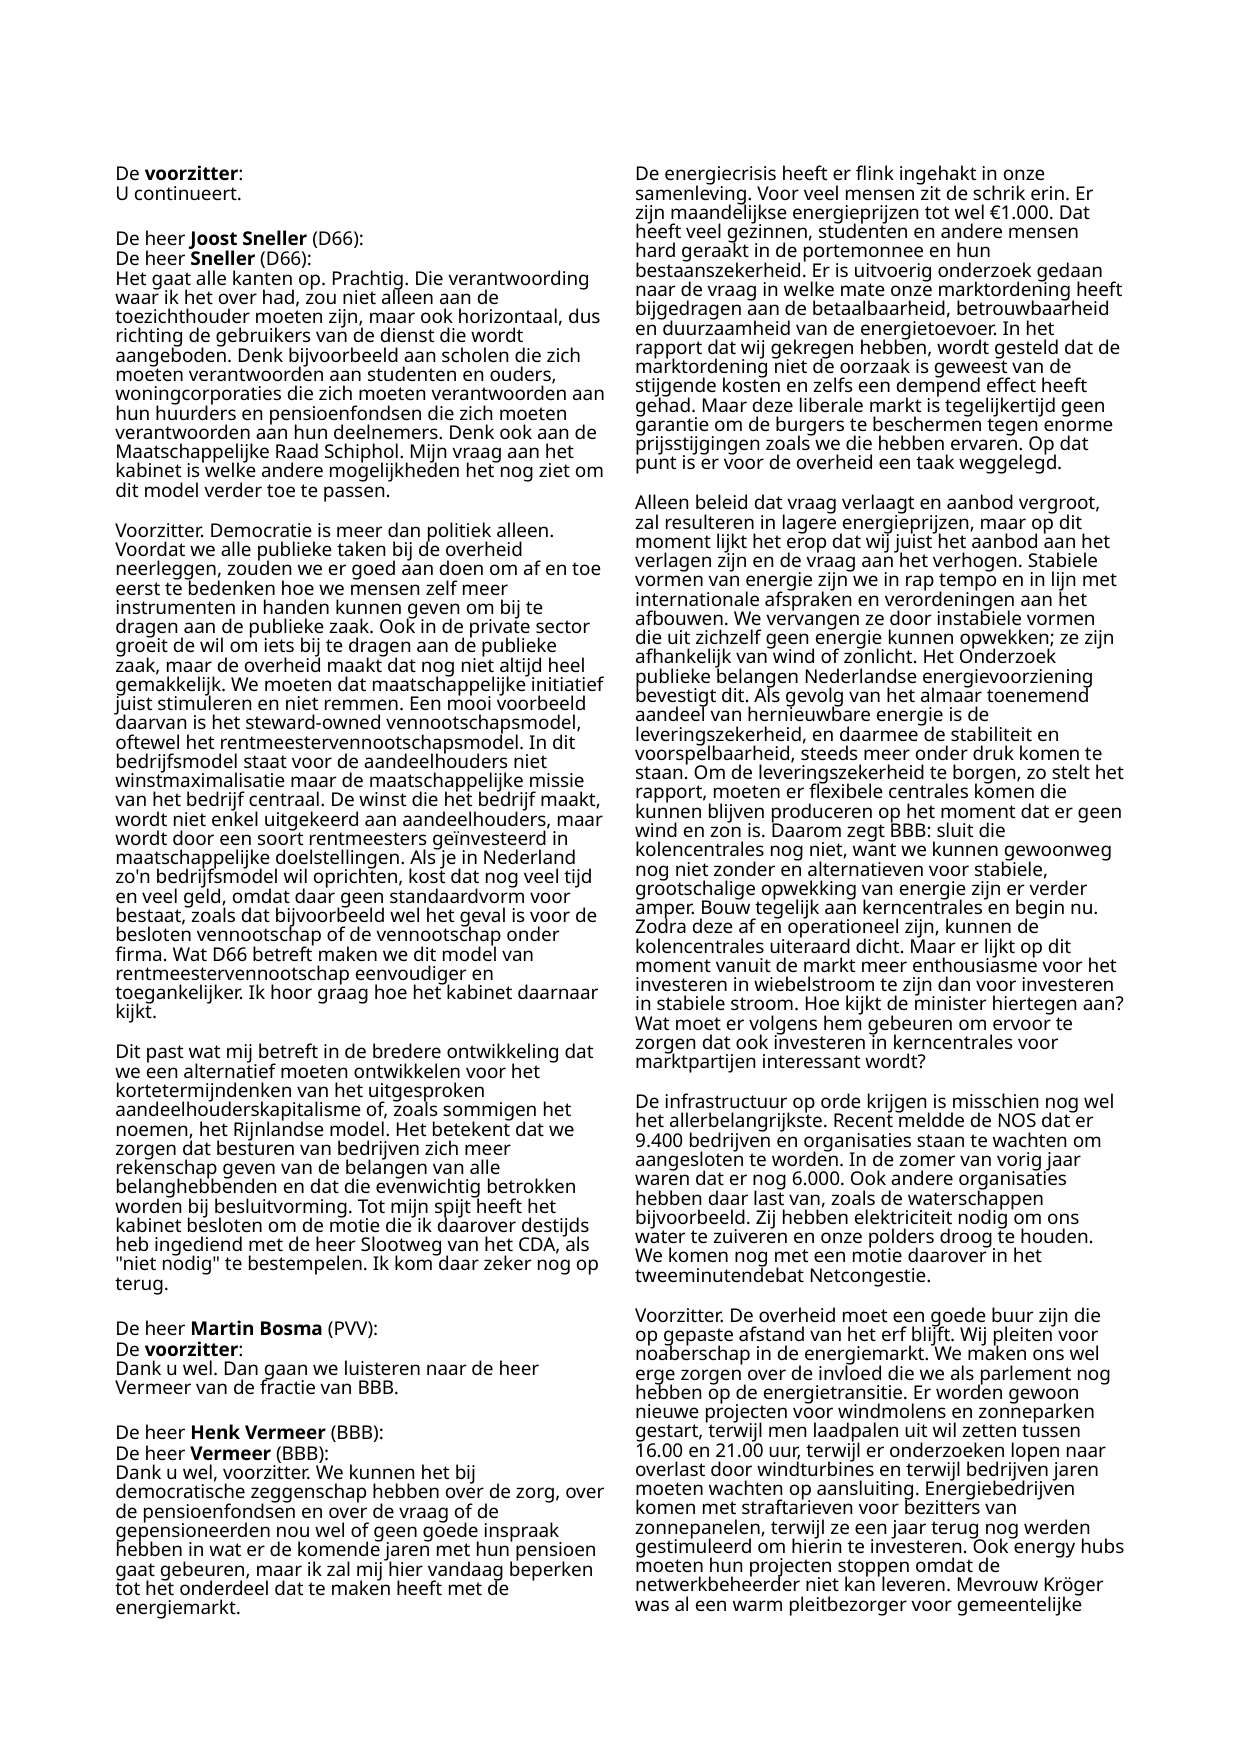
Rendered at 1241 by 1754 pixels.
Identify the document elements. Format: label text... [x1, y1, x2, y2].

text Alleen beleid dat vraag verlaagt en aanbod vergroot, zal resulteren in lagere energieprijzen, maar op dit moment lijkt het erop dat wij juist het aanbod aan het verlagen zijn en de vraag aan het verhogen. Stabiele vormen van energie zijn we in rap tempo en in lijn met internationale afspraken en verordeningen aan het afbouwen. We vervangen ze door instabiele vormen die uit zichzelf geen energie kunnen opwekken; ze zijn afhankelijk van wind of zonlicht. Het Onderzoek publieke belangen Nederlandse energievoorziening bevestigt dit. Als gevolg van het almaar toenemend aandeel van hernieuwbare energie is de leveringszekerheid, en daarmee de stabiliteit en voorspelbaarheid, steeds meer onder druk komen te staan. Om de leveringszekerheid te borgen, zo stelt het rapport, moeten er flexibele centrales komen die kunnen blijven produceren op het moment dat er geen wind en zon is. Daarom zegt BBB: sluit die kolencentrales nog niet, want we kunnen gewoonweg nog niet zonder en alternatieven voor stabiele, grootschalige opwekking van energie zijn er verder amper. Bouw tegelijk aan kerncentrales en begin nu. Zodra deze af en operationeel zijn, kunnen de kolencentrales uiteraard dicht. Maar er lijkt op dit moment vanuit de markt meer enthousiasme voor het investeren in wiebelstroom te zijn dan voor investeren in stabiele stroom. Hoe kijkt de minister hiertegen aan? Wat moet er volgens hem gebeuren om ervoor te zorgen dat ook investeren in kerncentrales voor marktpartijen interessant wordt? [635, 494, 1125, 1072]
text De heer Martin Bosma (PVV): [115, 1315, 605, 1341]
text Het gaat alle kanten op. Prachtig. Die verantwoording waar ik het over had, zou niet alleen aan de toezichthouder moeten zijn, maar ook horizontaal, dus richting de gebruikers van de dienst die wordt aangeboden. Denk bijvoorbeeld aan scholen die zich moeten verantwoorden aan studenten en ouders, woningcorporaties die zich moeten verantwoorden aan hun huurders en pensioenfondsen die zich moeten verantwoorden aan hun deelnemers. Denk ook aan de Maatschappelijke Raad Schiphol. Mijn vraag aan het kabinet is welke andere mogelijkheden het nog ziet om dit model verder toe te passen. [115, 270, 605, 501]
text De heer Henk Vermeer (BBB): [115, 1419, 605, 1445]
text Dank u wel. Dan gaan we luisteren naar de heer Vermeer van de fractie van BBB. [115, 1360, 605, 1398]
text De energiecrisis heeft er flink ingehakt in onze samenleving. Voor veel mensen zit de schrik erin. Er zijn maandelijkse energieprijzen tot wel €1.000. Dat heeft veel gezinnen, studenten en andere mensen hard geraakt in de portemonnee en hun bestaanszekerheid. Er is uitvoerig onderzoek gedaan naar de vraag in welke mate onze marktordening heeft bijgedragen aan de betaalbaarheid, betrouwbaarheid en duurzaamheid van de energietoevoer. In het rapport dat wij gekregen hebben, wordt gesteld dat de marktordening niet de oorzaak is geweest van de stijgende kosten en zelfs een dempend effect heeft gehad. Maar deze liberale markt is tegelijkertijd geen garantie om de burgers te beschermen tegen enorme prijsstijgingen zoals we die hebben ervaren. Op dat punt is er voor de overheid een taak weggelegd. [635, 165, 1125, 474]
text De infrastructuur op orde krijgen is misschien nog wel het allerbelangrijkste. Recent meldde de NOS dat er 9.400 bedrijven en organisaties staan te wachten om aangesloten te worden. In de zomer van vorig jaar waren dat er nog 6.000. Ook andere organisaties hebben daar last van, zoals de waterschappen bijvoorbeeld. Zij hebben elektriciteit nodig om ons water te zuiveren en onze polders droog te houden. We komen nog met een motie daarover in het tweeminutendebat Netcongestie. [635, 1093, 1125, 1286]
text Dit past wat mij betreft in de bredere ontwikkeling dat we een alternatief moeten ontwikkelen voor het kortetermijndenken van het uitgesproken aandeelhouderskapitalisme of, zoals sommigen het noemen, het Rijnlandse model. Het betekent dat we zorgen dat besturen van bedrijven zich meer rekenschap geven van de belangen van alle belanghebbenden en dat die evenwichtig betrokken worden bij besluitvorming. Tot mijn spijt heeft het kabinet besloten om de motie die ik daarover destijds heb ingediend met de heer Slootweg van het CDA, als "niet nodig" te bestempelen. Ik kom daar zeker nog op terug. [115, 1043, 605, 1294]
text Voorzitter. De overheid moet een goede buur zijn die op gepaste afstand van het erf blijft. Wij pleiten voor noaberschap in de energiemarkt. We maken ons wel erge zorgen over de invloed die we als parlement nog hebben op de energietransitie. Er worden gewoon nieuwe projecten voor windmolens en zonneparken gestart, terwijl men laadpalen uit wil zetten tussen 16.00 en 21.00 uur, terwijl er onderzoeken lopen naar overlast door windturbines en terwijl bedrijven jaren moeten wachten op aansluiting. Energiebedrijven komen met straftarieven voor bezitters van zonnepanelen, terwijl ze een jaar terug nog werden gestimuleerd om hierin te investeren. Ook energy hubs moeten hun projecten stoppen omdat de netwerkbeheerder niet kan leveren. Mevrouw Kröger was al een warm pleitbezorger voor gemeentelijke [635, 1307, 1125, 1615]
text De voorzitter: [115, 165, 605, 184]
text Dank u wel, voorzitter. We kunnen het bij democratische zeggenschap hebben over de zorg, over de pensioenfondsen en over de vraag of de gepensioneerden nou wel of geen goede inspraak hebben in wat er de komende jaren met hun pensioen gaat gebeuren, maar ik zal mij hier vandaag beperken tot het onderdeel dat te maken heeft met de energiemarkt. [115, 1464, 605, 1618]
text De voorzitter: [115, 1341, 605, 1360]
text Voorzitter. Democratie is meer dan politiek alleen. Voordat we alle publieke taken bij de overheid neerleggen, zouden we er goed aan doen om af en toe eerst te bedenken hoe we mensen zelf meer instrumenten in handen kunnen geven om bij te dragen aan de publieke zaak. Ook in de private sector groeit de wil om iets bij te dragen aan de publieke zaak, maar de overheid maakt dat nog niet altijd heel gemakkelijk. We moeten dat maatschappelijke initiatief juist stimuleren en niet remmen. Een mooi voorbeeld daarvan is het steward-owned vennootschapsmodel, oftewel het rentmeestervennootschapsmodel. In dit bedrijfsmodel staat voor de aandeelhouders niet winstmaximalisatie maar de maatschappelijke missie van het bedrijf centraal. De winst die het bedrijf maakt, wordt niet enkel uitgekeerd aan aandeelhouders, maar wordt door een soort rentmeesters geïnvesteerd in maatschappelijke doelstellingen. Als je in Nederland zo'n bedrijfsmodel wil oprichten, kost dat nog veel tijd en veel geld, omdat daar geen standaardvorm voor bestaat, zoals dat bijvoorbeeld wel het geval is voor de besloten vennootschap of de vennootschap onder firma. Wat D66 betreft maken we dit model van rentmeestervennootschap eenvoudiger en toegankelijker. Ik hoor graag hoe het kabinet daarnaar kijkt. [115, 522, 605, 1023]
text De heer Vermeer (BBB): [115, 1445, 605, 1464]
text De heer Sneller (D66): [115, 250, 605, 270]
text U continueert. [115, 184, 605, 204]
text De heer Joost Sneller (D66): [115, 225, 605, 250]
